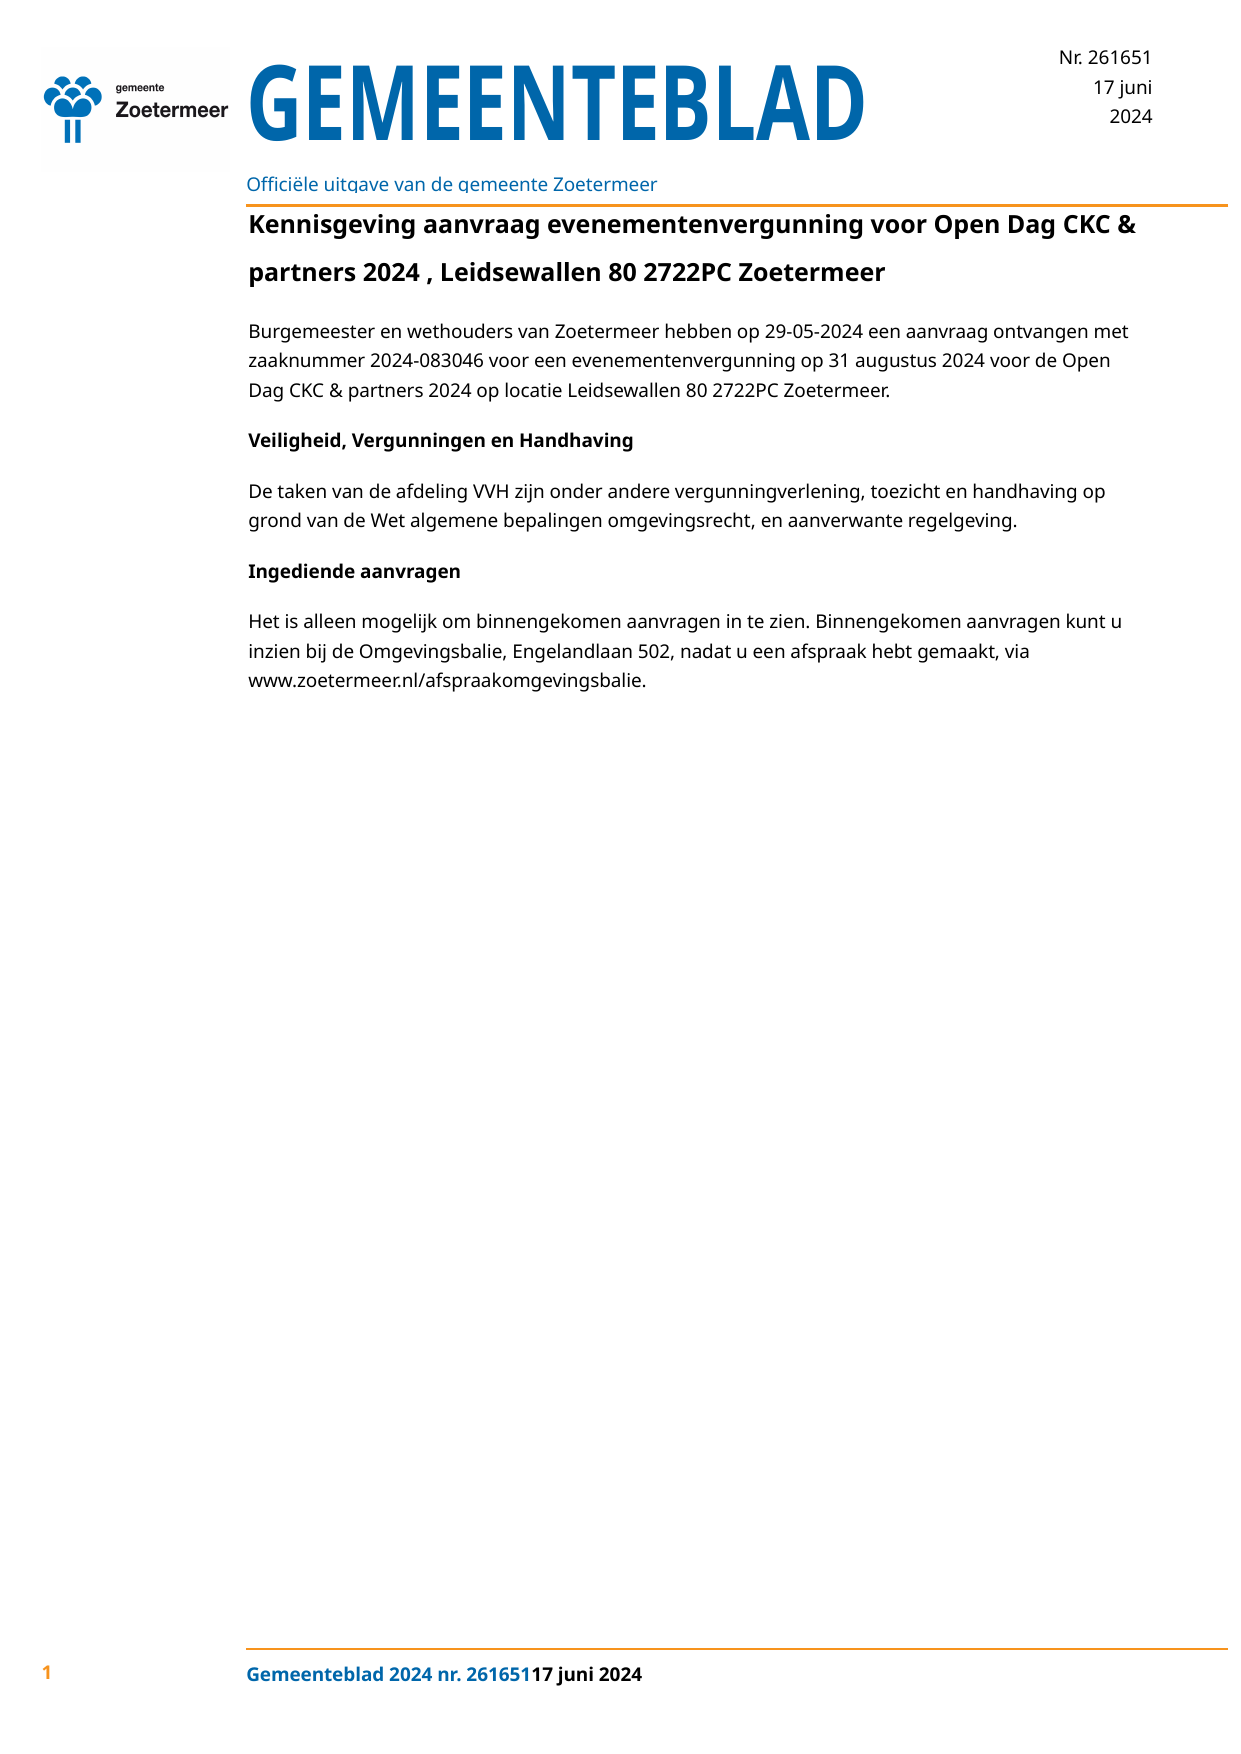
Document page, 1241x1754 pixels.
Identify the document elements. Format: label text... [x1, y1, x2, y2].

text Veiligheid, Vergunningen en Handhaving [248, 427, 1152, 453]
text Kennisgeving aanvraag evenementenvergunning voor Open Dag CKC & partners 2024 , Leidsewallen 80 2722PC Zoetermeer [248, 207, 1152, 288]
text Het is alleen mogelijk om binnengekomen aanvragen in te zien. Binnengekomen aanvragen kunt u inzien bij de Omgevingsbalie, Engelandlaan 502, nadat u een afspraak hebt gemaakt, via www.zoetermeer.nl/afspraakomgevingsbalie. [248, 608, 1152, 693]
text De taken van de afdeling VVH zijn onder andere vergunningverlening, toezicht en handhaving op grond van de Wet algemene bepalingen omgevingsrecht, en aanverwante regelgeving. [248, 478, 1152, 533]
text Burgemeester en wethouders van Zoetermeer hebben op 29-05-2024 een aanvraag ontvangen met zaaknummer 2024-083046 voor een evenementenvergunning op 31 augustus 2024 voor de Open Dag CKC & partners 2024 op locatie Leidsewallen 80 2722PC Zoetermeer. [248, 318, 1152, 403]
picture [41, 47, 231, 172]
text Ingediende aanvragen [248, 558, 1152, 584]
